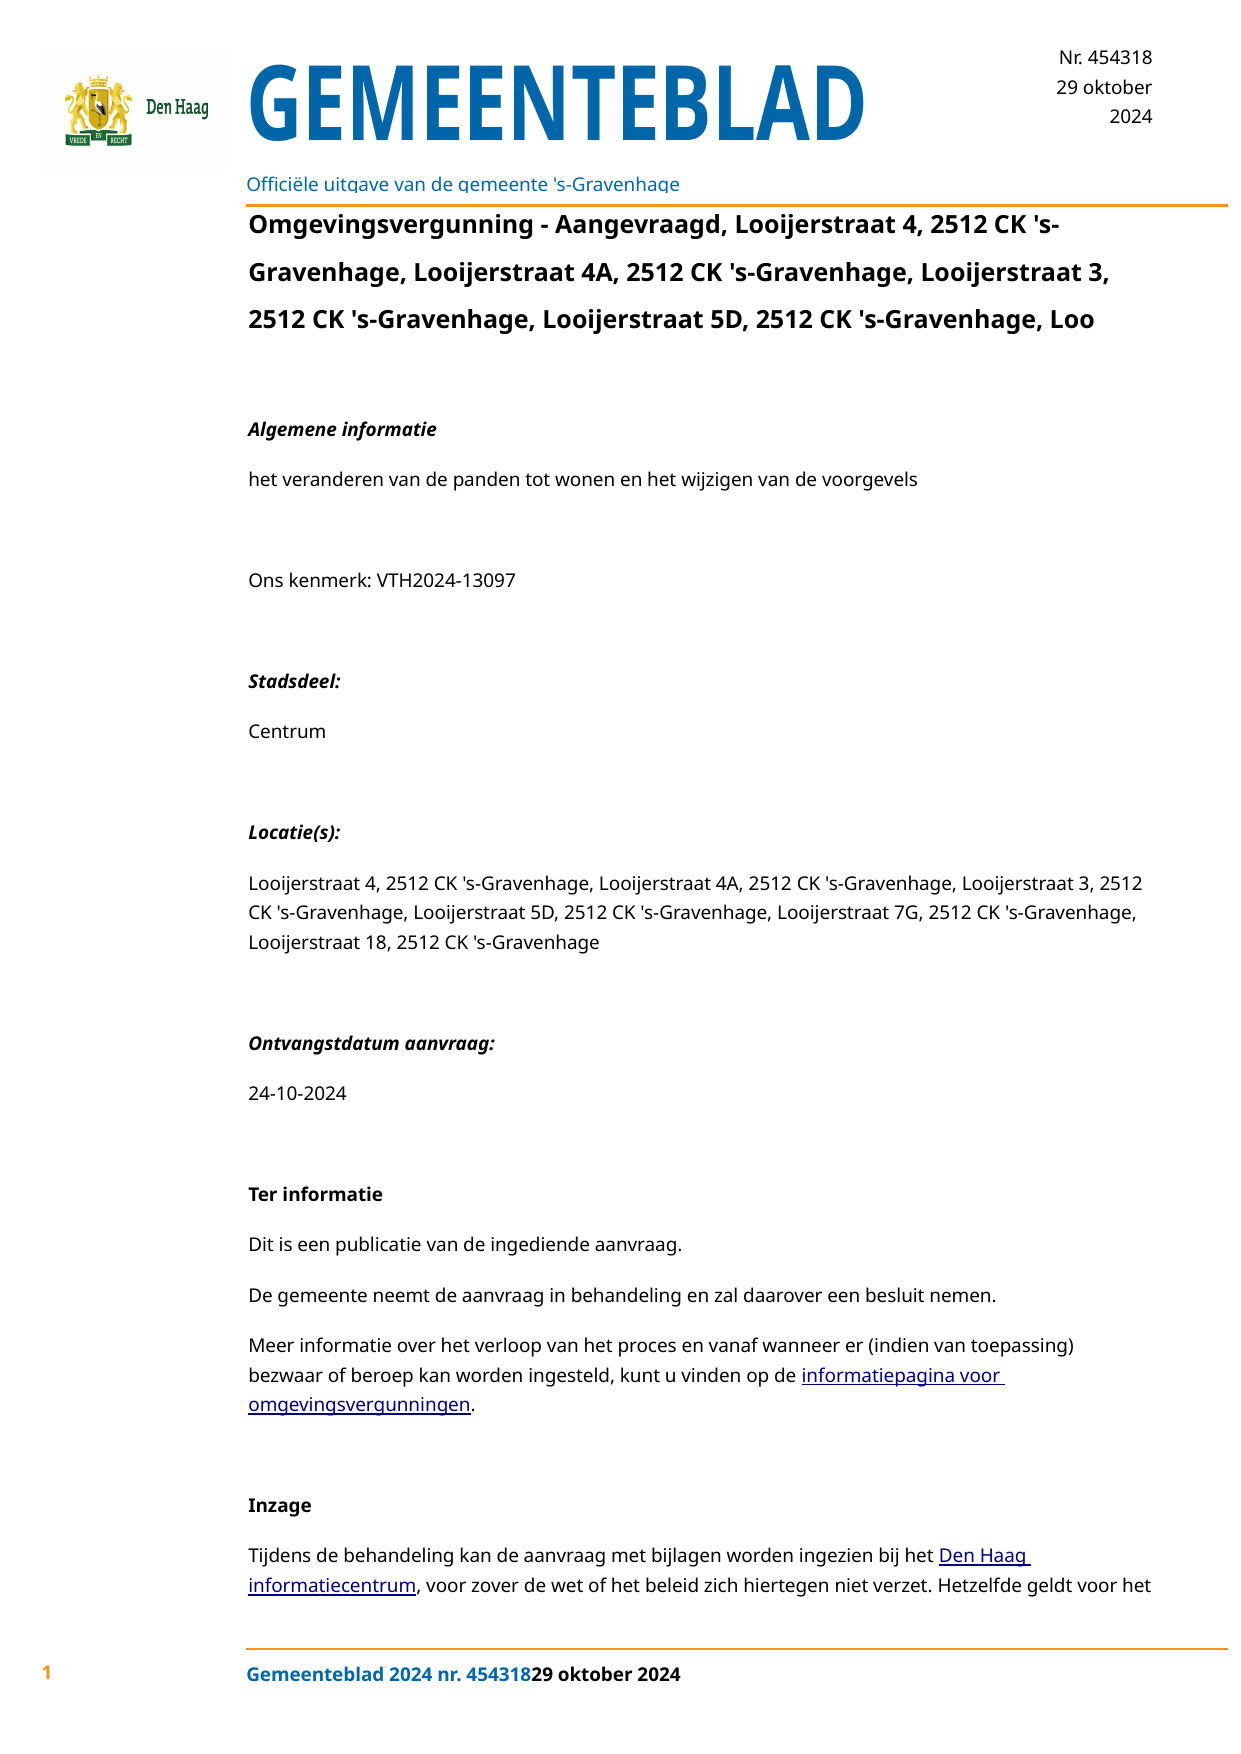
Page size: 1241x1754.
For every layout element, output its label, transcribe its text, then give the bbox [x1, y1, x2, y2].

text Omgevingsvergunning - Aangevraagd, Looijerstraat 4, 2512 CK 's-Gravenhage, Looijerstraat 4A, 2512 CK 's-Gravenhage, Looijerstraat 3, 2512 CK 's-Gravenhage, Looijerstraat 5D, 2512 CK 's-Gravenhage, Loo [248, 207, 1152, 336]
text Tijdens de behandeling kan de aanvraag met bijlagen worden ingezien bij het Den Haag informatiecentrum, voor zover de wet of het beleid zich hiertegen niet verzet. Hetzelfde geldt voor het [248, 1543, 1152, 1598]
text Algemene informatie [248, 416, 1152, 442]
text Centrum [248, 718, 1152, 744]
text Dit is een publicatie van de ingediende aanvraag. [248, 1231, 1152, 1257]
text Ontvangstdatum aanvraag: [248, 1030, 1152, 1055]
text Locatie(s): [248, 819, 1152, 845]
text De gemeente neemt de aanvraag in behandeling en zal daarover een besluit nemen. [248, 1282, 1152, 1307]
text Looijerstraat 4, 2512 CK 's-Gravenhage, Looijerstraat 4A, 2512 CK 's-Gravenhage, Looijerstraat 3, 2512 CK 's-Gravenhage, Looijerstraat 5D, 2512 CK 's-Gravenhage, Looijerstraat 7G, 2512 CK 's-Gravenhage, Looijerstraat 18, 2512 CK 's-Gravenhage [248, 870, 1152, 954]
text Meer informatie over het verloop van het proces en vanaf wanneer er (indien van toepassing) bezwaar of beroep kan worden ingesteld, kunt u vinden op de informatiepagina voor omgevingsvergunningen. [248, 1332, 1152, 1417]
text Inzage [248, 1492, 1152, 1518]
text 24-10-2024 [248, 1080, 1152, 1106]
text Ons kenmerk: VTH2024-13097 [248, 567, 1152, 593]
text Ter informatie [248, 1181, 1152, 1207]
text Stadsdeel: [248, 668, 1152, 694]
picture [41, 47, 231, 172]
text het veranderen van de panden tot wonen en het wijzigen van de voorgevels [248, 466, 1152, 492]
